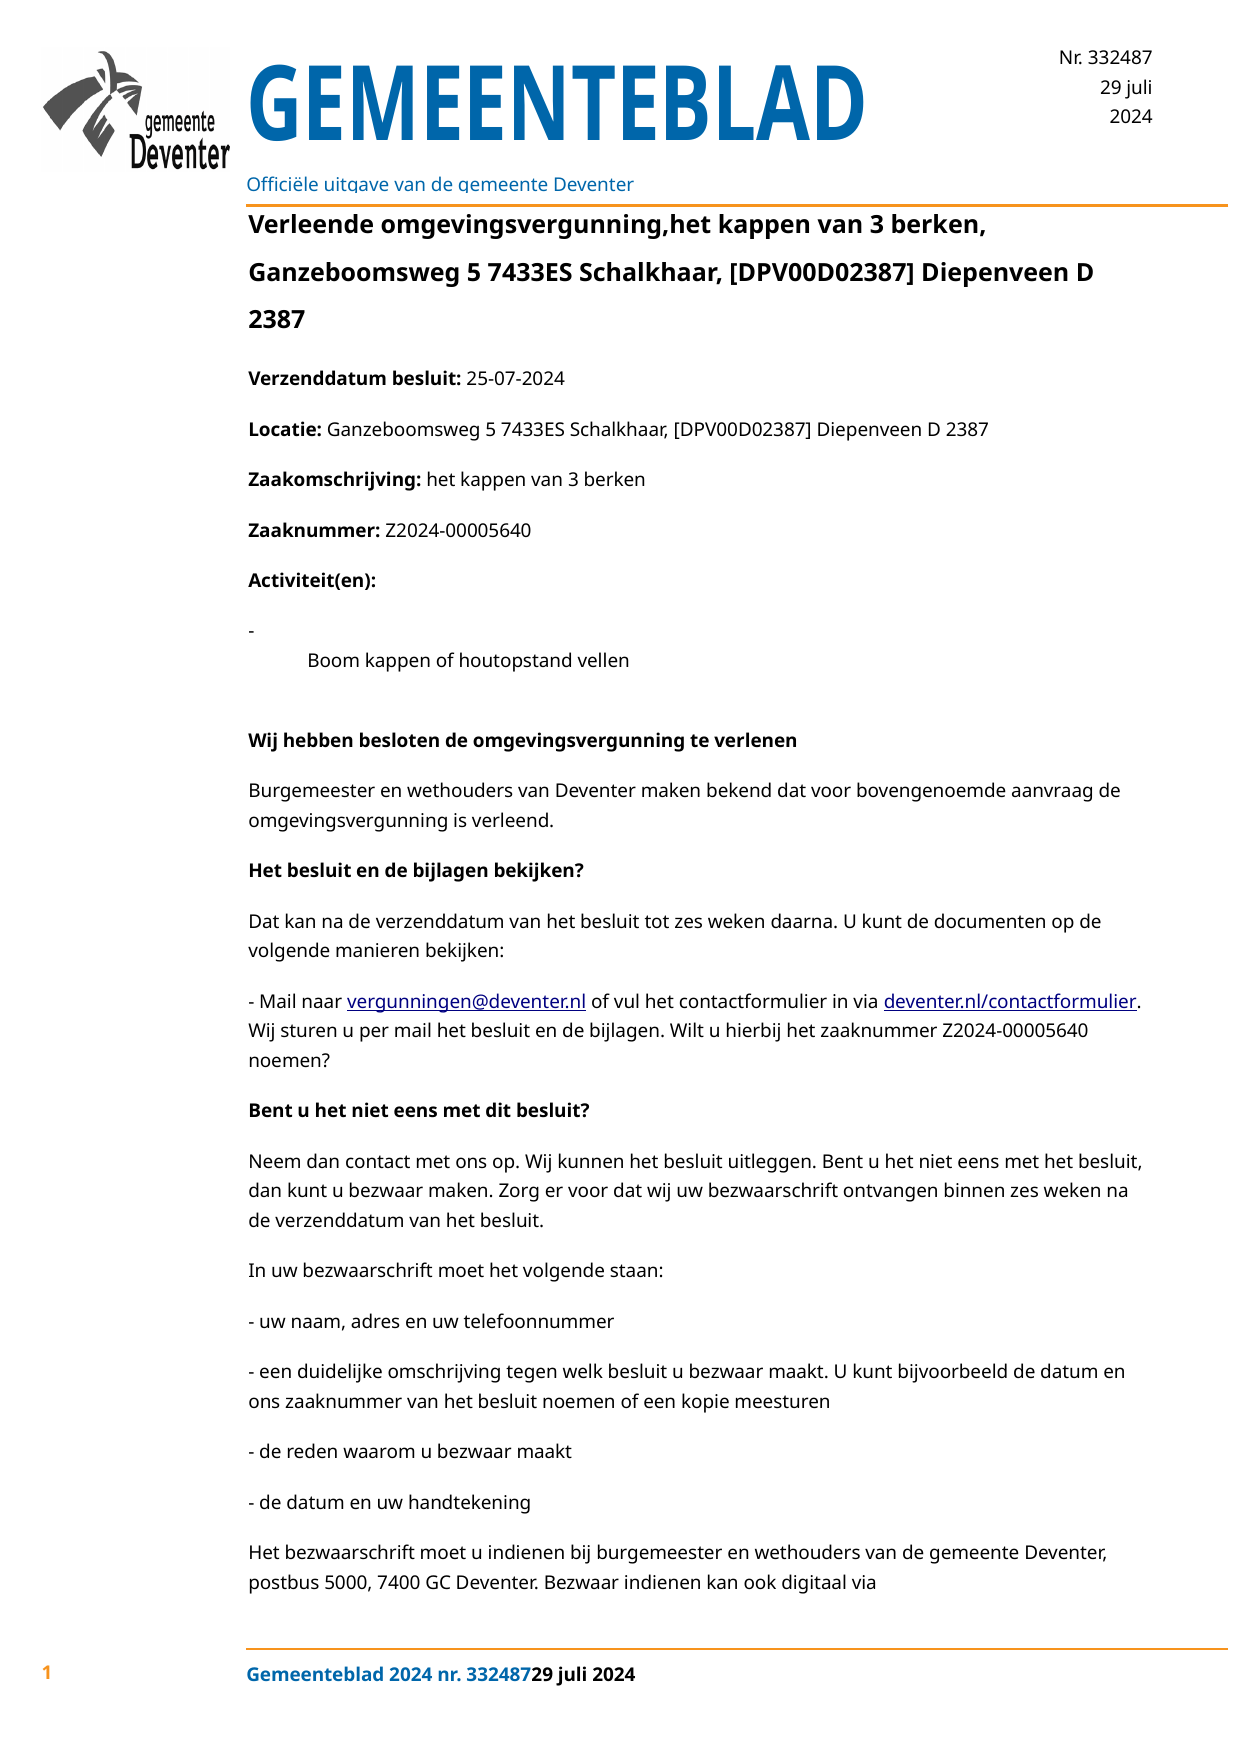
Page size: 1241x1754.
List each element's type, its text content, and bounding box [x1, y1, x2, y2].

text Wij hebben besloten de omgevingsvergunning te verlenen [248, 727, 1152, 753]
text Neem dan contact met ons op. Wij kunnen het besluit uitleggen. Bent u het niet eens met het besluit, dan kunt u bezwaar maken. Zorg er voor dat wij uw bezwaarschrift ontvangen binnen zes weken na de verzenddatum van het besluit. [248, 1148, 1152, 1233]
text In uw bezwaarschrift moet het volgende staan: [248, 1258, 1152, 1283]
text Zaakomschrijving: het kappen van 3 berken [248, 466, 1152, 492]
text - de datum en uw handtekening [248, 1489, 1152, 1514]
text Dat kan na de verzenddatum van het besluit tot zes weken daarna. U kunt de documenten op de volgende manieren bekijken: [248, 908, 1152, 963]
text Burgemeester en wethouders van Deventer maken bekend dat voor bovengenoemde aanvraag de omgevingsvergunning is verleend. [248, 778, 1152, 833]
text Verzenddatum besluit: 25-07-2024 [248, 366, 1152, 391]
text Activiteit(en): [248, 567, 1152, 593]
text Locatie: Ganzeboomsweg 5 7433ES Schalkhaar, [DPV00D02387] Diepenveen D 2387 [248, 416, 1152, 442]
text - de reden waarom u bezwaar maakt [248, 1438, 1152, 1464]
text - een duidelijke omschrijving tegen welk besluit u bezwaar maakt. U kunt bijvoorbeeld de datum en ons zaaknummer van het besluit noemen of een kopie meesturen [248, 1358, 1152, 1414]
text Zaaknummer: Z2024-00005640 [248, 517, 1152, 542]
text Het besluit en de bijlagen bekijken? [248, 858, 1152, 883]
text Het bezwaarschrift moet u indienen bij burgemeester en wethouders van de gemeente Deventer, postbus 5000, 7400 GC Deventer. Bezwaar indienen kan ook digitaal via [248, 1539, 1152, 1594]
text - uw naam, adres en uw telefoonnummer [248, 1308, 1152, 1334]
picture [41, 47, 231, 172]
text - Mail naar vergunningen@deventer.nl of vul het contactformulier in via deventer.nl/contactformulier. Wij sturen u per mail het besluit en de bijlagen. Wilt u hierbij het zaaknummer Z2024-00005640 noemen? [248, 988, 1152, 1073]
list Boom kappen of houtopstand vellen [248, 647, 1152, 673]
text Verleende omgevingsvergunning,het kappen van 3 berken, Ganzeboomsweg 5 7433ES Schalkhaar, [DPV00D02387] Diepenveen D 2387 [248, 207, 1152, 336]
text Bent u het niet eens met dit besluit? [248, 1098, 1152, 1123]
